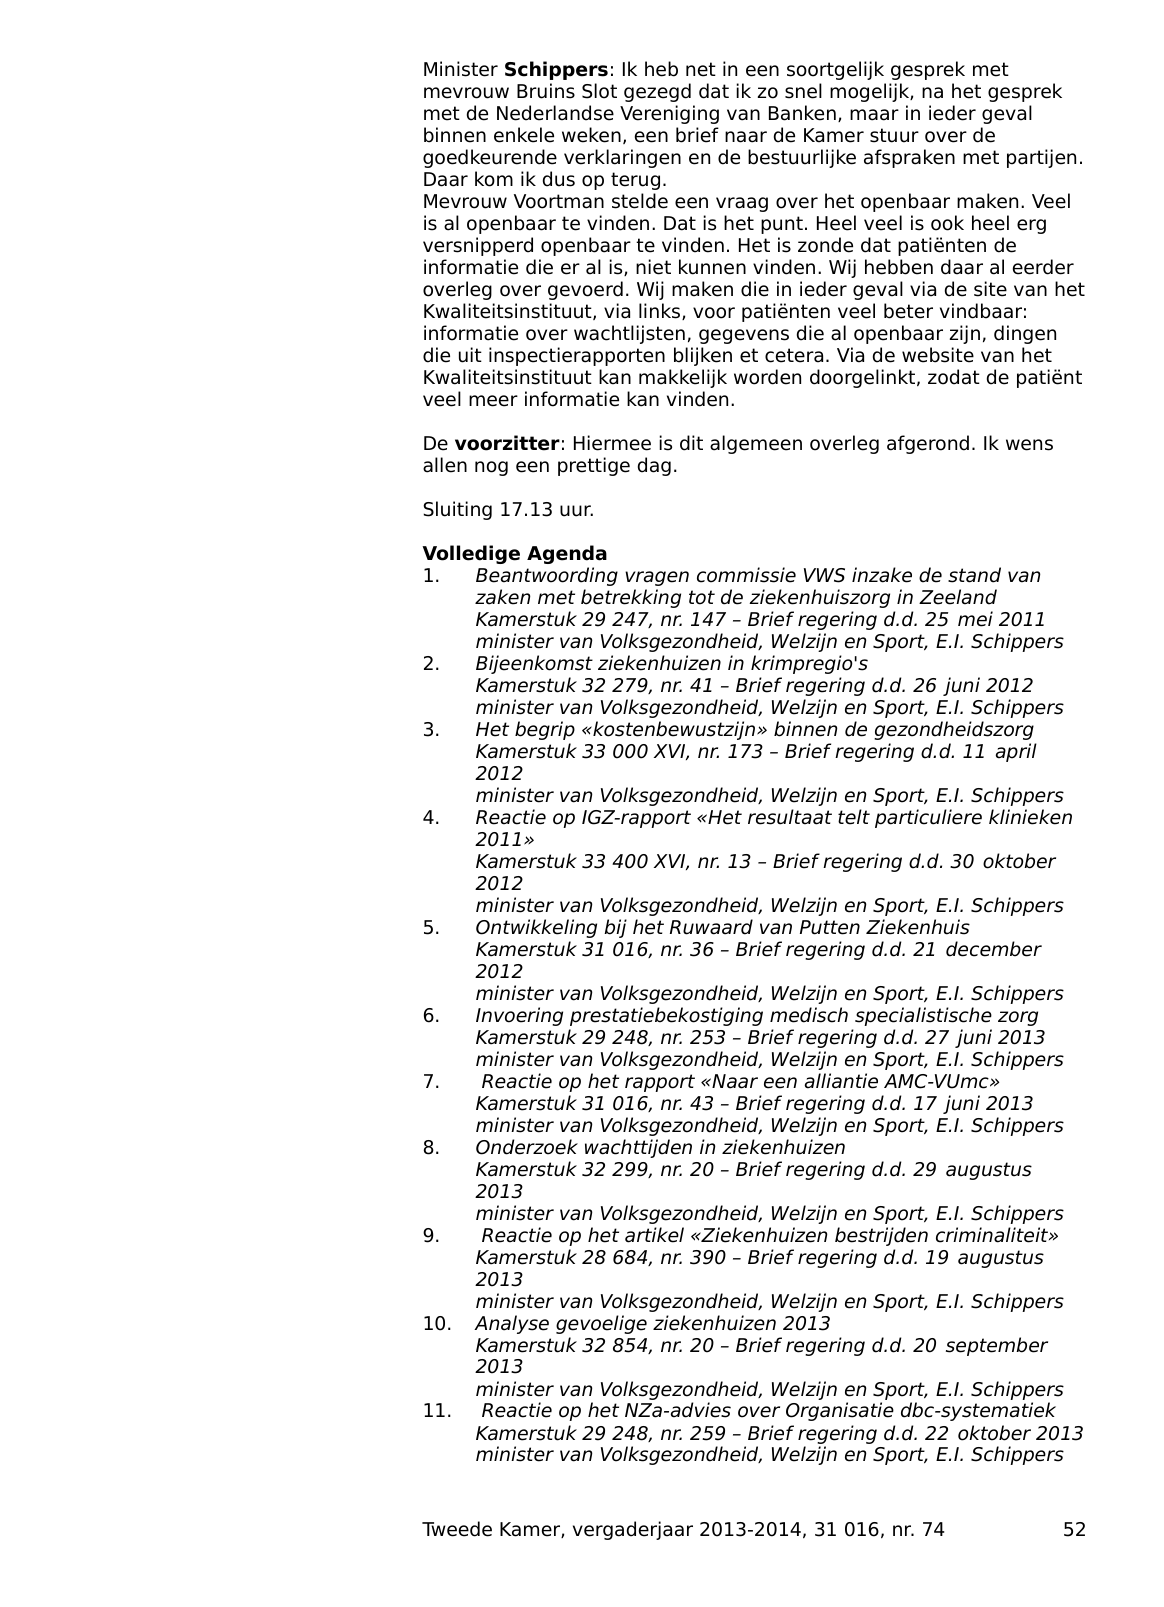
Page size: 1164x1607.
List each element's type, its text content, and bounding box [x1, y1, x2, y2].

subtitle Volledige Agenda [422, 543, 1087, 565]
text De voorzitter: Hiermee is dit algemeen overleg afgerond. Ik wens allen nog een prettige dag. [422, 433, 1087, 477]
text minister van Volksgezondheid, Welzijn en Sport, E.I. Schippers [475, 1203, 1087, 1224]
text 10. Analyse gevoelige ziekenhuizen 2013 [422, 1312, 1087, 1334]
text 11. Reactie op het NZa-advies over Organisatie dbc-systematiek [422, 1400, 1087, 1422]
text 4. Reactie op IGZ-rapport «Het resultaat telt particuliere klinieken 2011» [422, 807, 1087, 851]
text minister van Volksgezondheid, Welzijn en Sport, E.I. Schippers [475, 895, 1087, 917]
text Mevrouw Voortman stelde een vraag over het openbaar maken. Veel is al openbaar te vinden. Dat is het punt. Heel veel is ook heel erg versnipperd openbaar te vinden. Het is zonde dat patiënten de informatie die er al is, niet kunnen vinden. Wij hebben daar al eerder overleg over gevoerd. Wij maken die in ieder geval via de site van het Kwaliteitsinstituut, via links, voor patiënten veel beter vindbaar: informatie over wachtlijsten, gegevens die al openbaar zijn, dingen die uit inspectierapporten blijken et cetera. Via de website van het Kwaliteitsinstituut kan makkelijk worden doorgelinkt, zodat de patiënt veel meer informatie kan vinden. [422, 191, 1087, 411]
text Minister Schippers: Ik heb net in een soortgelijk gesprek met mevrouw Bruins Slot gezegd dat ik zo snel mogelijk, na het gesprek met de Nederlandse Vereniging van Banken, maar in ieder geval binnen enkele weken, een brief naar de Kamer stuur over de goedkeurende verklaringen en de bestuurlijke afspraken met partijen. Daar kom ik dus op terug. [422, 59, 1087, 191]
text minister van Volksgezondheid, Welzijn en Sport, E.I. Schippers [475, 631, 1087, 653]
text Kamerstuk 28 684, nr. 390 – Brief regering d.d. 19 augustus 2013 [475, 1247, 1087, 1291]
text 6. Invoering prestatiebekostiging medisch specialistische zorg [422, 1005, 1087, 1027]
text Kamerstuk 31 016, nr. 43 – Brief regering d.d. 17 juni 2013 [475, 1093, 1087, 1115]
text 9. Reactie op het artikel «Ziekenhuizen bestrijden criminaliteit» [422, 1224, 1087, 1247]
text minister van Volksgezondheid, Welzijn en Sport, E.I. Schippers [475, 785, 1087, 807]
text Kamerstuk 29 248, nr. 253 – Brief regering d.d. 27 juni 2013 [475, 1027, 1087, 1049]
text 2. Bijeenkomst ziekenhuizen in krimpregio's [422, 653, 1087, 675]
text minister van Volksgezondheid, Welzijn en Sport, E.I. Schippers [475, 1378, 1087, 1400]
text minister van Volksgezondheid, Welzijn en Sport, E.I. Schippers [475, 1444, 1087, 1466]
text 5. Ontwikkeling bij het Ruwaard van Putten Ziekenhuis [422, 917, 1087, 939]
text Kamerstuk 32 854, nr. 20 – Brief regering d.d. 20 september 2013 [475, 1334, 1087, 1378]
text 7. Reactie op het rapport «Naar een alliantie AMC-VUmc» [422, 1071, 1087, 1093]
text 3. Het begrip «kostenbewustzijn» binnen de gezondheidszorg [422, 719, 1087, 741]
text Kamerstuk 29 247, nr. 147 – Brief regering d.d. 25 mei 2011 [475, 609, 1087, 631]
text 8. Onderzoek wachttijden in ziekenhuizen [422, 1137, 1087, 1159]
text Kamerstuk 31 016, nr. 36 – Brief regering d.d. 21 december 2012 [475, 939, 1087, 983]
text minister van Volksgezondheid, Welzijn en Sport, E.I. Schippers [475, 1291, 1087, 1312]
text Kamerstuk 33 000 XVI, nr. 173 – Brief regering d.d. 11 april 2012 [475, 741, 1087, 785]
text Kamerstuk 33 400 XVI, nr. 13 – Brief regering d.d. 30 oktober 2012 [475, 851, 1087, 895]
text minister van Volksgezondheid, Welzijn en Sport, E.I. Schippers [475, 1115, 1087, 1137]
text minister van Volksgezondheid, Welzijn en Sport, E.I. Schippers [475, 697, 1087, 719]
text Kamerstuk 32 279, nr. 41 – Brief regering d.d. 26 juni 2012 [475, 675, 1087, 697]
text minister van Volksgezondheid, Welzijn en Sport, E.I. Schippers [475, 983, 1087, 1005]
text Sluiting 17.13 uur. [422, 499, 1087, 521]
text Kamerstuk 29 248, nr. 259 – Brief regering d.d. 22 oktober 2013 [475, 1422, 1087, 1444]
text 1. Beantwoording vragen commissie VWS inzake de stand van zaken met betrekking tot de ziekenhuiszorg in Zeeland [422, 565, 1087, 609]
text minister van Volksgezondheid, Welzijn en Sport, E.I. Schippers [475, 1049, 1087, 1071]
text Kamerstuk 32 299, nr. 20 – Brief regering d.d. 29 augustus 2013 [475, 1159, 1087, 1203]
